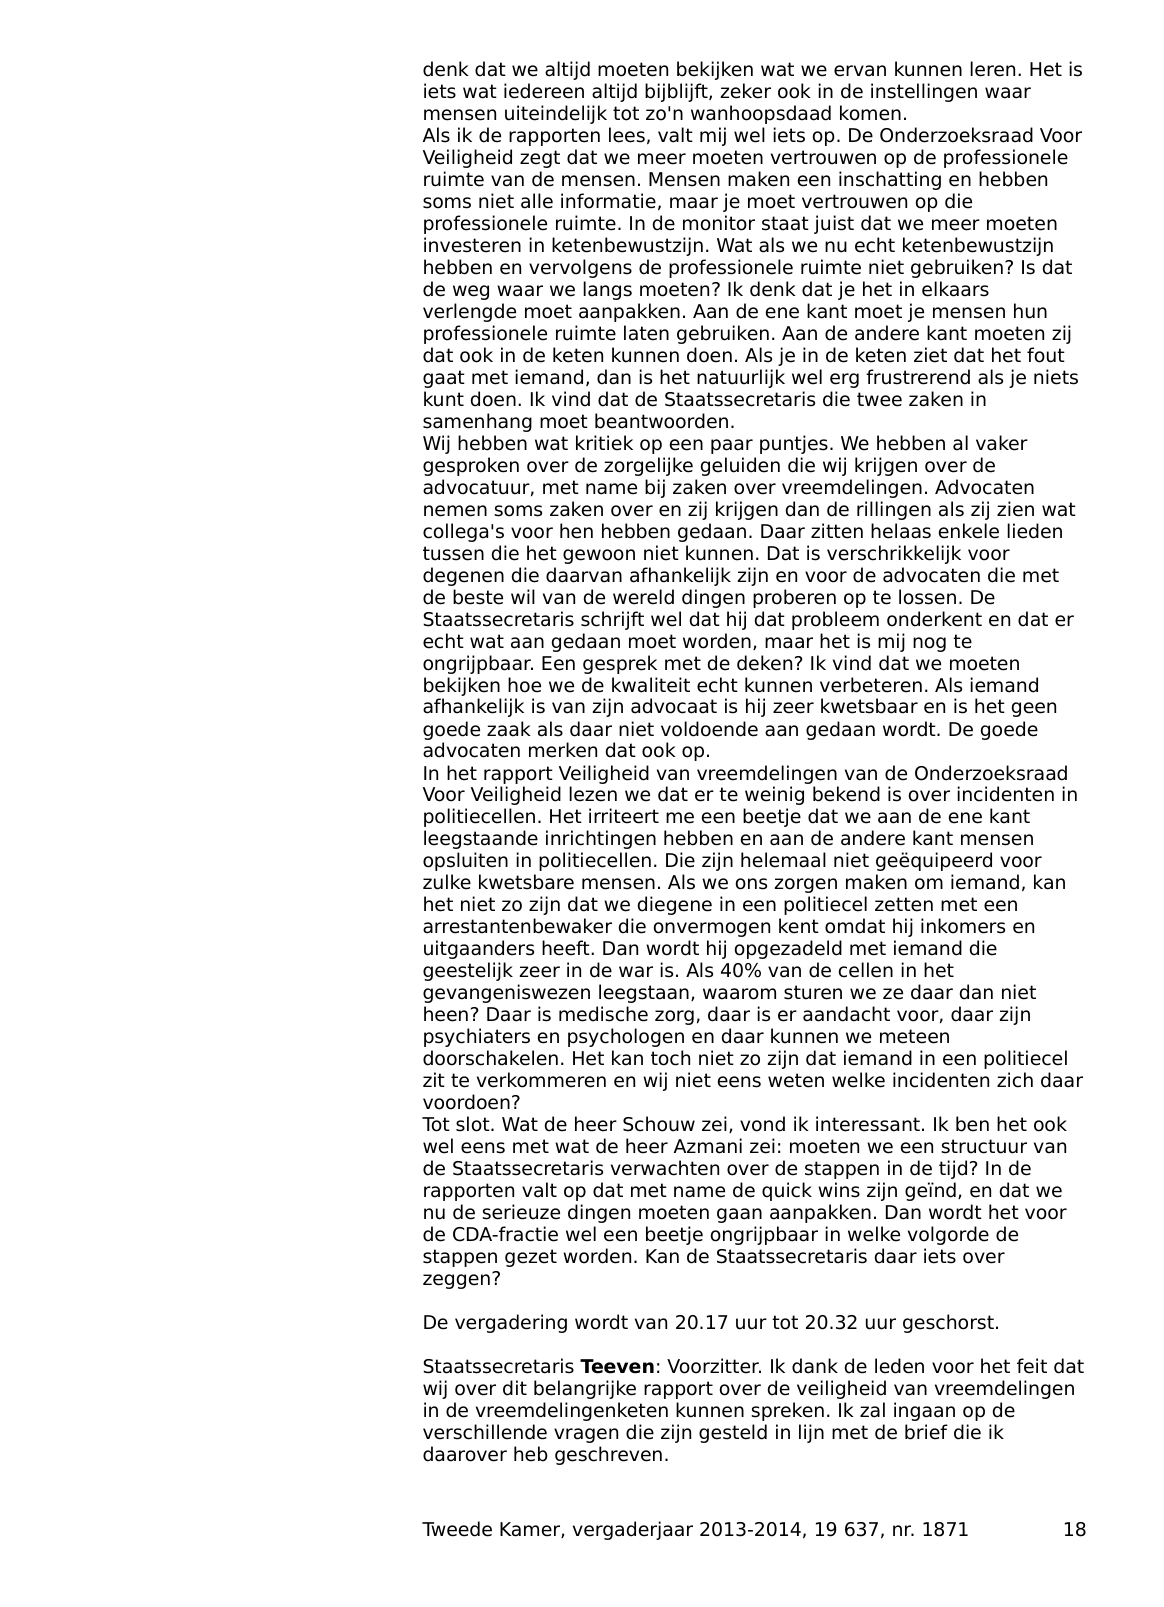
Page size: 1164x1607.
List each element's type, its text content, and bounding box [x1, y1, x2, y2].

text denk dat we altijd moeten bekijken wat we ervan kunnen leren. Het is iets wat iedereen altijd bijblijft, zeker ook in de instellingen waar mensen uiteindelijk tot zo'n wanhoopsdaad komen. [422, 59, 1087, 125]
text Tot slot. Wat de heer Schouw zei, vond ik interessant. Ik ben het ook wel eens met wat de heer Azmani zei: moeten we een structuur van de Staatssecretaris verwachten over de stappen in de tijd? In de rapporten valt op dat met name de quick wins zijn geïnd, en dat we nu de serieuze dingen moeten gaan aanpakken. Dan wordt het voor de CDA-fractie wel een beetje ongrijpbaar in welke volgorde de stappen gezet worden. Kan de Staatssecretaris daar iets over zeggen? [422, 1114, 1087, 1290]
text Als ik de rapporten lees, valt mij wel iets op. De Onderzoeksraad Voor Veiligheid zegt dat we meer moeten vertrouwen op de professionele ruimte van de mensen. Mensen maken een inschatting en hebben soms niet alle informatie, maar je moet vertrouwen op die professionele ruimte. In de monitor staat juist dat we meer moeten investeren in ketenbewustzijn. Wat als we nu echt ketenbewustzijn hebben en vervolgens de professionele ruimte niet gebruiken? Is dat de weg waar we langs moeten? Ik denk dat je het in elkaars verlengde moet aanpakken. Aan de ene kant moet je mensen hun professionele ruimte laten gebruiken. Aan de andere kant moeten zij dat ook in de keten kunnen doen. Als je in de keten ziet dat het fout gaat met iemand, dan is het natuurlijk wel erg frustrerend als je niets kunt doen. Ik vind dat de Staatssecretaris die twee zaken in samenhang moet beantwoorden. [422, 125, 1087, 433]
text De vergadering wordt van 20.17 uur tot 20.32 uur geschorst. [422, 1312, 1087, 1334]
text Staatssecretaris Teeven: Voorzitter. Ik dank de leden voor het feit dat wij over dit belangrijke rapport over de veiligheid van vreemdelingen in de vreemdelingenketen kunnen spreken. Ik zal ingaan op de verschillende vragen die zijn gesteld in lijn met de brief die ik daarover heb geschreven. [422, 1356, 1087, 1466]
text Wij hebben wat kritiek op een paar puntjes. We hebben al vaker gesproken over de zorgelijke geluiden die wij krijgen over de advocatuur, met name bij zaken over vreemdelingen. Advocaten nemen soms zaken over en zij krijgen dan de rillingen als zij zien wat collega's voor hen hebben gedaan. Daar zitten helaas enkele lieden tussen die het gewoon niet kunnen. Dat is verschrikkelijk voor degenen die daarvan afhankelijk zijn en voor de advocaten die met de beste wil van de wereld dingen proberen op te lossen. De Staatssecretaris schrijft wel dat hij dat probleem onderkent en dat er echt wat aan gedaan moet worden, maar het is mij nog te ongrijpbaar. Een gesprek met de deken? Ik vind dat we moeten bekijken hoe we de kwaliteit echt kunnen verbeteren. Als iemand afhankelijk is van zijn advocaat is hij zeer kwetsbaar en is het geen goede zaak als daar niet voldoende aan gedaan wordt. De goede advocaten merken dat ook op. [422, 433, 1087, 762]
text In het rapport Veiligheid van vreemdelingen van de Onderzoeksraad Voor Veiligheid lezen we dat er te weinig bekend is over incidenten in politiecellen. Het irriteert me een beetje dat we aan de ene kant leegstaande inrichtingen hebben en aan de andere kant mensen opsluiten in politiecellen. Die zijn helemaal niet geëquipeerd voor zulke kwetsbare mensen. Als we ons zorgen maken om iemand, kan het niet zo zijn dat we diegene in een politiecel zetten met een arrestantenbewaker die onvermogen kent omdat hij inkomers en uitgaanders heeft. Dan wordt hij opgezadeld met iemand die geestelijk zeer in de war is. Als 40% van de cellen in het gevangeniswezen leegstaan, waarom sturen we ze daar dan niet heen? Daar is medische zorg, daar is er aandacht voor, daar zijn psychiaters en psychologen en daar kunnen we meteen doorschakelen. Het kan toch niet zo zijn dat iemand in een politiecel zit te verkommeren en wij niet eens weten welke incidenten zich daar voordoen? [422, 762, 1087, 1114]
